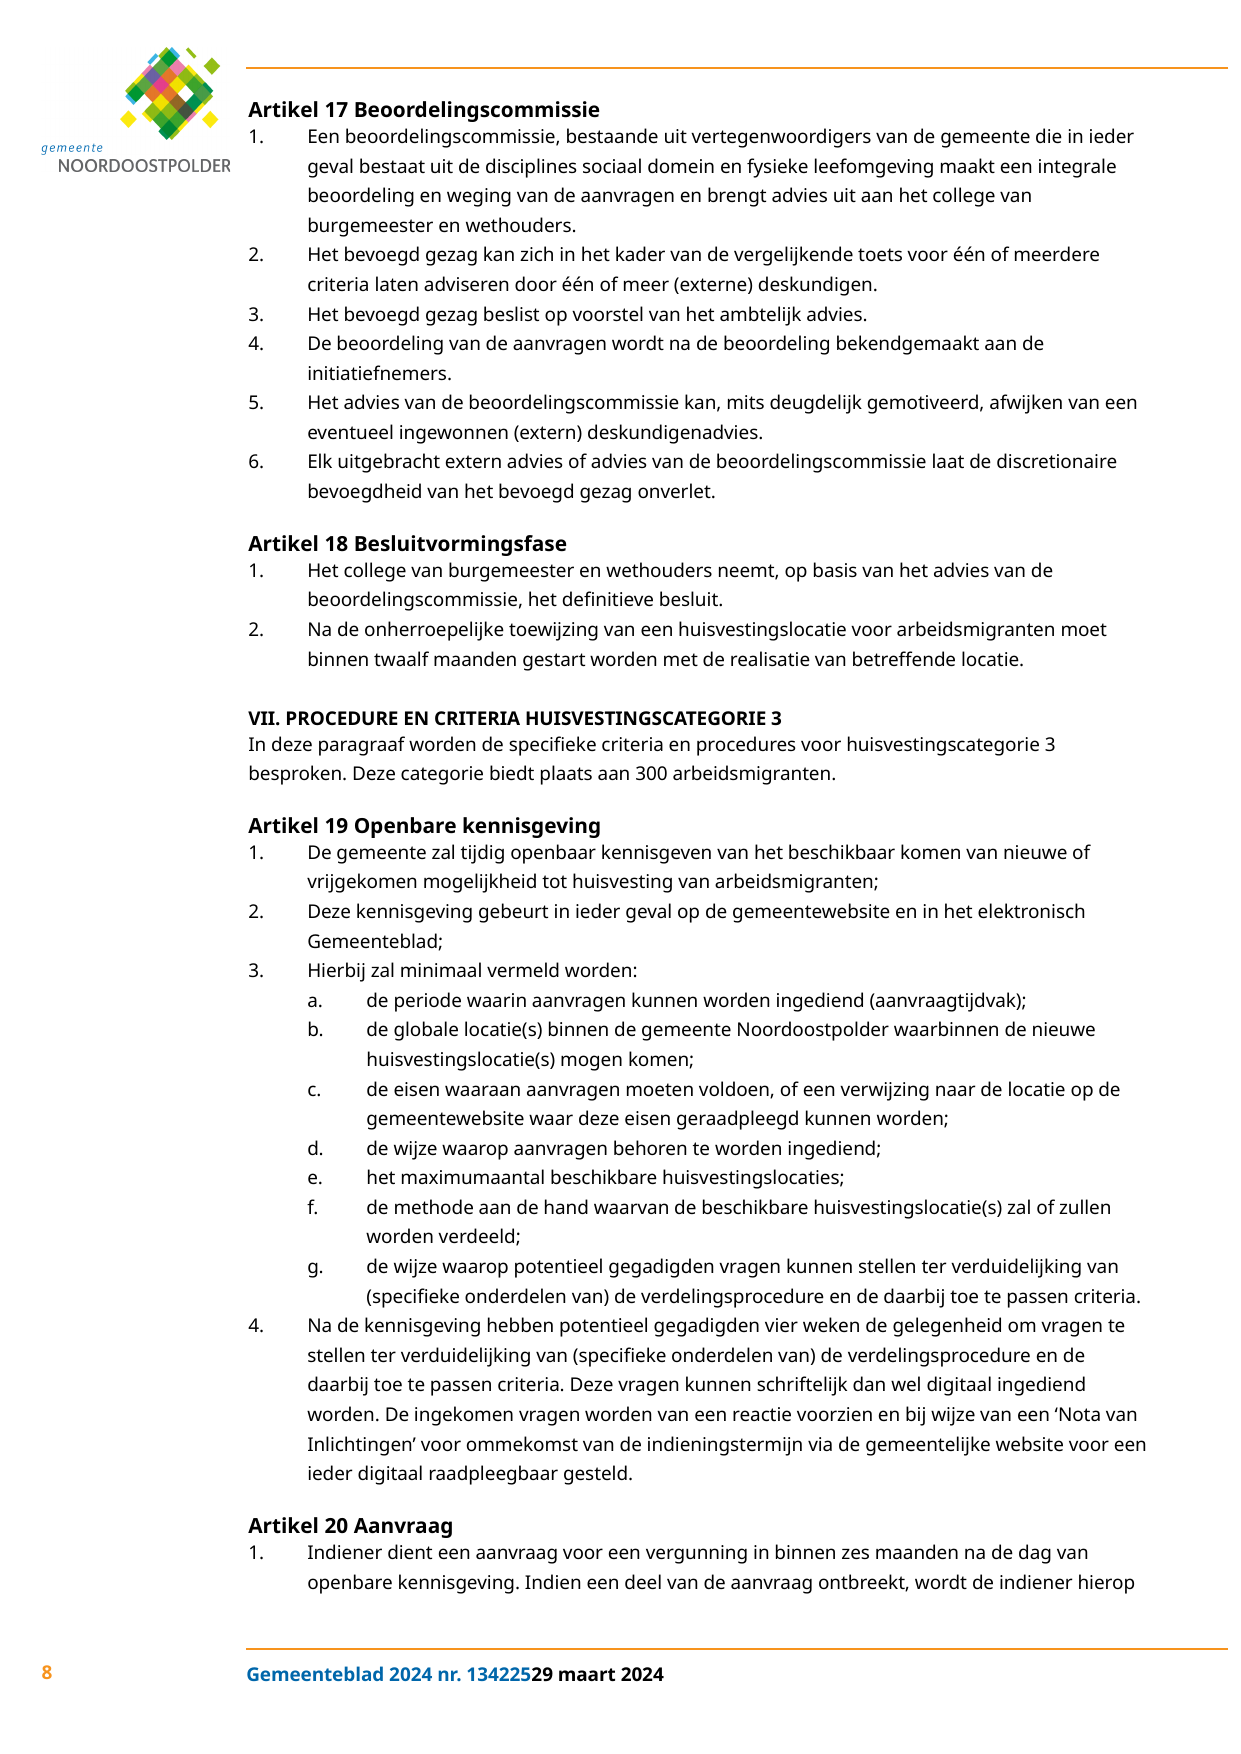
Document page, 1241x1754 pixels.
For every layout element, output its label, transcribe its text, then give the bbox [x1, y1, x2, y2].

text In deze paragraaf worden de specifieke criteria en procedures voor huisvestingscategorie 3 besproken. Deze categorie biedt plaats aan 300 arbeidsmigranten. [248, 731, 1152, 786]
picture [41, 47, 231, 172]
list Het advies van de beoordelingscommissie kan, mits deugdelijk gemotiveerd, afwijken van een eventueel ingewonnen (extern) deskundigenadvies. [248, 389, 1152, 445]
list De gemeente zal tijdig openbaar kennisgeven van het beschikbaar komen van nieuwe of vrijgekomen mogelijkheid tot huisvesting van arbeidsmigranten; [248, 839, 1152, 894]
text Artikel 20 Aanvraag [248, 1511, 1152, 1539]
list Na de onherroepelijke toewijzing van een huisvestingslocatie voor arbeidsmigranten moet binnen twaalf maanden gestart worden met de realisatie van betreffende locatie. [248, 616, 1152, 672]
list de methode aan de hand waarvan de beschikbare huisvestingslocatie(s) zal of zullen worden verdeeld; [307, 1194, 1152, 1249]
text VII. PROCEDURE EN CRITERIA HUISVESTINGSCATEGORIE 3 [248, 705, 1152, 731]
list Het bevoegd gezag kan zich in het kader van de vergelijkende toets voor één of meerdere criteria laten adviseren door één of meer (externe) deskundigen. [248, 242, 1152, 297]
list Na de kennisgeving hebben potentieel gegadigden vier weken de gelegenheid om vragen te stellen ter verduidelijking van (specifieke onderdelen van) de verdelingsprocedure en de daarbij toe te passen criteria. Deze vragen kunnen schriftelijk dan wel digitaal ingediend worden. De ingekomen vragen worden van een reactie voorzien en bij wijze van een ‘Nota van Inlichtingen’ voor ommekomst van de indieningstermijn via de gemeentelijke website voor een ieder digitaal raadpleegbaar gesteld. [248, 1312, 1152, 1486]
list De beoordeling van de aanvragen wordt na de beoordeling bekendgemaakt aan de initiatiefnemers. [248, 330, 1152, 386]
list Indiener dient een aanvraag voor een vergunning in binnen zes maanden na de dag van openbare kennisgeving. Indien een deel van de aanvraag ontbreekt, wordt de indiener hierop [248, 1539, 1152, 1594]
list Hierbij zal minimaal vermeld worden: [248, 957, 1152, 983]
text Artikel 18 Besluitvormingsfase [248, 529, 1152, 557]
list het maximumaantal beschikbare huisvestingslocaties; [307, 1164, 1152, 1190]
list Het bevoegd gezag beslist op voorstel van het ambtelijk advies. [248, 301, 1152, 326]
list de wijze waarop potentieel gegadigden vragen kunnen stellen ter verduidelijking van (specifieke onderdelen van) de verdelingsprocedure en de daarbij toe te passen criteria. [307, 1253, 1152, 1309]
text Artikel 19 Openbare kennisgeving [248, 811, 1152, 839]
list de periode waarin aanvragen kunnen worden ingediend (aanvraagtijdvak); [307, 987, 1152, 1013]
text Artikel 17 Beoordelingscommissie [248, 95, 1152, 123]
list Het college van burgemeester en wethouders neemt, op basis van het advies van de beoordelingscommissie, het definitieve besluit. [248, 557, 1152, 612]
list de wijze waarop aanvragen behoren te worden ingediend; [307, 1135, 1152, 1161]
list de eisen waaraan aanvragen moeten voldoen, of een verwijzing naar de locatie op de gemeentewebsite waar deze eisen geraadpleegd kunnen worden; [307, 1076, 1152, 1131]
list de globale locatie(s) binnen de gemeente Noordoostpolder waarbinnen de nieuwe huisvestingslocatie(s) mogen komen; [307, 1017, 1152, 1072]
list Een beoordelingscommissie, bestaande uit vertegenwoordigers van de gemeente die in ieder geval bestaat uit de disciplines sociaal domein en fysieke leefomgeving maakt een integrale beoordeling en weging van de aanvragen en brengt advies uit aan het college van burgemeester en wethouders. [248, 123, 1152, 238]
list Elk uitgebracht extern advies of advies van de beoordelingscommissie laat de discretionaire bevoegdheid van het bevoegd gezag onverlet. [248, 449, 1152, 504]
list Deze kennisgeving gebeurt in ieder geval op de gemeentewebsite en in het elektronisch Gemeenteblad; [248, 898, 1152, 954]
